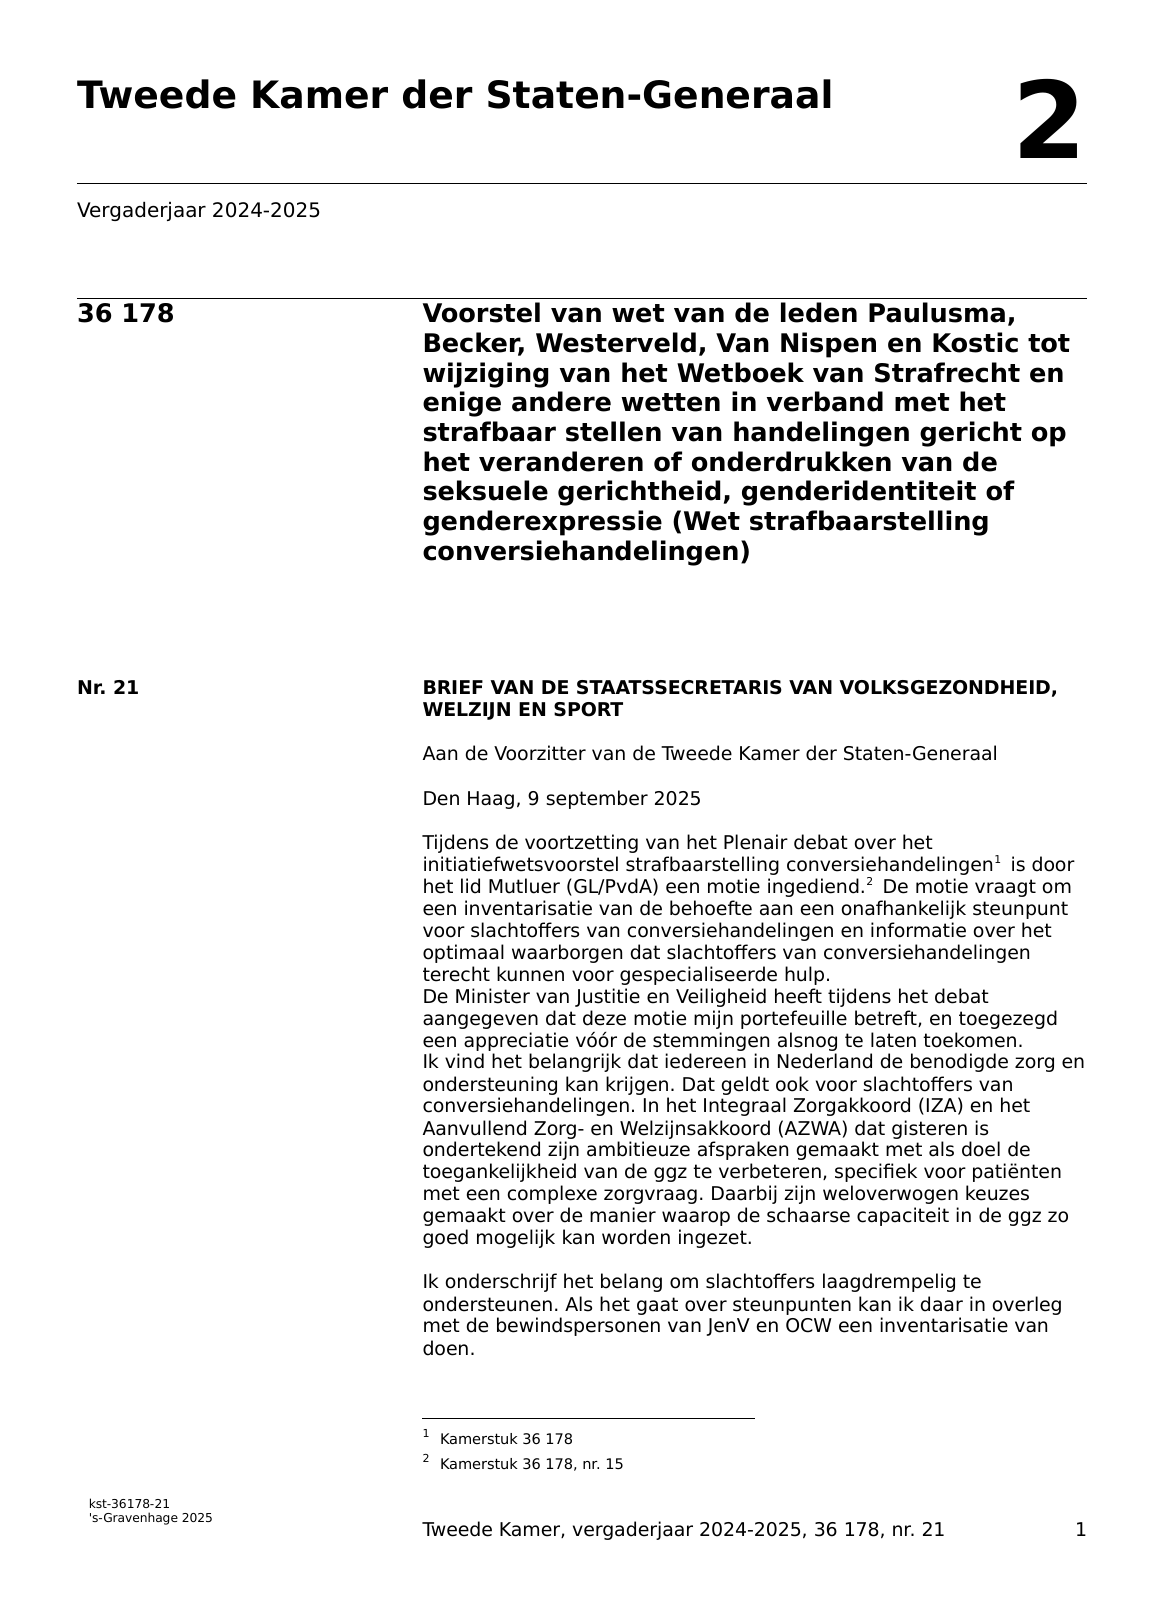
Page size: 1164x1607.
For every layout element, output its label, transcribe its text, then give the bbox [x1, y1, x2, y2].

text Ik vind het belangrijk dat iedereen in Nederland de benodigde zorg en ondersteuning kan krijgen. Dat geldt ook voor slachtoffers van conversiehandelingen. In het Integraal Zorgakkoord (IZA) en het Aanvullend Zorg- en Welzijnsakkoord (AZWA) dat gisteren is ondertekend zijn ambitieuze afspraken gemaakt met als doel de toegankelijkheid van de ggz te verbeteren, specifiek voor patiënten met een complexe zorgvraag. Daarbij zijn weloverwogen keuzes gemaakt over de manier waarop de schaarse capaciteit in de ggz zo goed mogelijk kan worden ingezet. [422, 1051, 1087, 1249]
text Den Haag, 9 september 2025 [422, 787, 1087, 809]
text Aan de Voorzitter van de Tweede Kamer der Staten-Generaal [422, 743, 1087, 765]
table_header 2 [886, 59, 1087, 183]
text Kamerstuk 36 178 [422, 1427, 1087, 1449]
table_cell Vergaderjaar 2024-2025 [77, 184, 1087, 298]
text De Minister van Justitie en Veiligheid heeft tijdens het debat aangegeven dat deze motie mijn portefeuille betreft, en toegezegd een appreciatie vóór de stemmingen alsnog te laten toekomen. [422, 986, 1087, 1051]
table_header Tweede Kamer der Staten-Generaal [77, 59, 886, 183]
subtitle 36 178 Voorstel van wet van de leden Paulusma, Becker, Westerveld, Van Nispen en Kostic tot wijziging van het Wetboek van Strafrecht en enige andere wetten in verband met het strafbaar stellen van handelingen gericht op het veranderen of onderdrukken van de seksuele gerichtheid, genderidentiteit of genderexpressie (Wet strafbaarstelling conversiehandelingen) [77, 299, 1087, 566]
text Tijdens de voortzetting van het Plenair debat over het initiatiefwetsvoorstel strafbaarstelling conversiehandelingen is door het lid Mutluer (GL/PvdA) een motie ingediend. De motie vraagt om een inventarisatie van de behoefte aan een onafhankelijk steunpunt voor slachtoffers van conversiehandelingen en informatie over het optimaal waarborgen dat slachtoffers van conversiehandelingen terecht kunnen voor gespecialiseerde hulp. [422, 832, 1087, 986]
subtitle Nr. 21 BRIEF VAN DE STAATSSECRETARIS VAN VOLKSGEZONDHEID, WELZIJN EN SPORT [77, 677, 1087, 721]
text Kamerstuk 36 178, nr. 15 [422, 1452, 1087, 1474]
text 's-Gravenhage 2025 [88, 1511, 323, 1525]
text Ik onderschrijf het belang om slachtoffers laagdrempelig te ondersteunen. Als het gaat over steunpunten kan ik daar in overleg met de bewindspersonen van JenV en OCW een inventarisatie van doen. [422, 1271, 1087, 1359]
text kst-36178-21 [88, 1497, 323, 1511]
